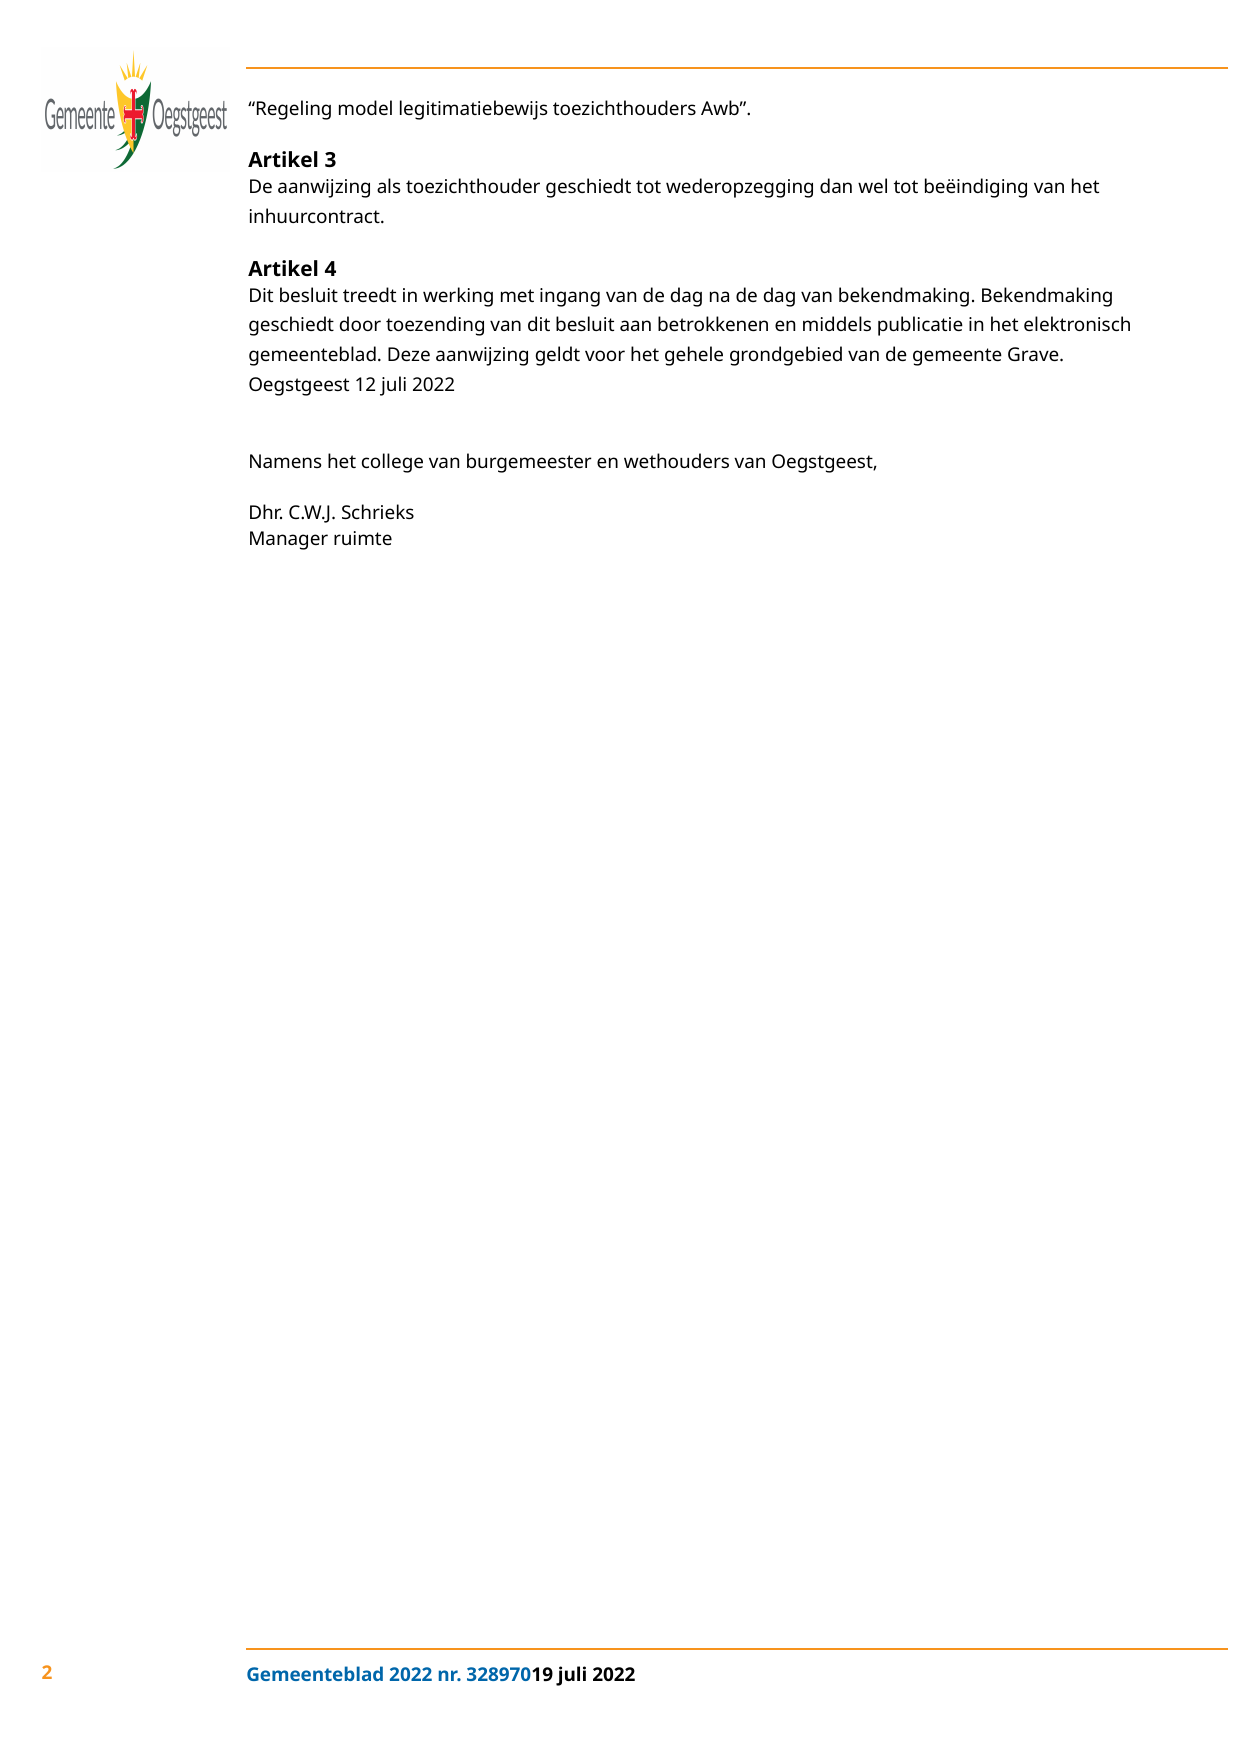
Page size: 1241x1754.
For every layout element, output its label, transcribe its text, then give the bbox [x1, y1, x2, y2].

text Manager ruimte [248, 525, 1152, 551]
text Namens het college van burgemeester en wethouders van Oegstgeest, [248, 448, 1152, 474]
text Artikel 3 [248, 145, 1152, 174]
text Dhr. C.W.J. Schrieks [248, 499, 1152, 525]
text De aanwijzing als toezichthouder geschiedt tot wederopzegging dan wel tot beëindiging van het inhuurcontract. [248, 174, 1152, 229]
text Oegstgeest 12 juli 2022 [248, 371, 1152, 397]
picture [41, 47, 231, 172]
text Artikel 4 [248, 254, 1152, 282]
text “Regeling model legitimatiebewijs toezichthouders Awb”. [248, 95, 1152, 121]
text Dit besluit treedt in werking met ingang van de dag na de dag van bekendmaking. Bekendmaking geschiedt door toezending van dit besluit aan betrokkenen en middels publicatie in het elektronisch gemeenteblad. Deze aanwijzing geldt voor het gehele grondgebied van de gemeente Grave. [248, 282, 1152, 367]
